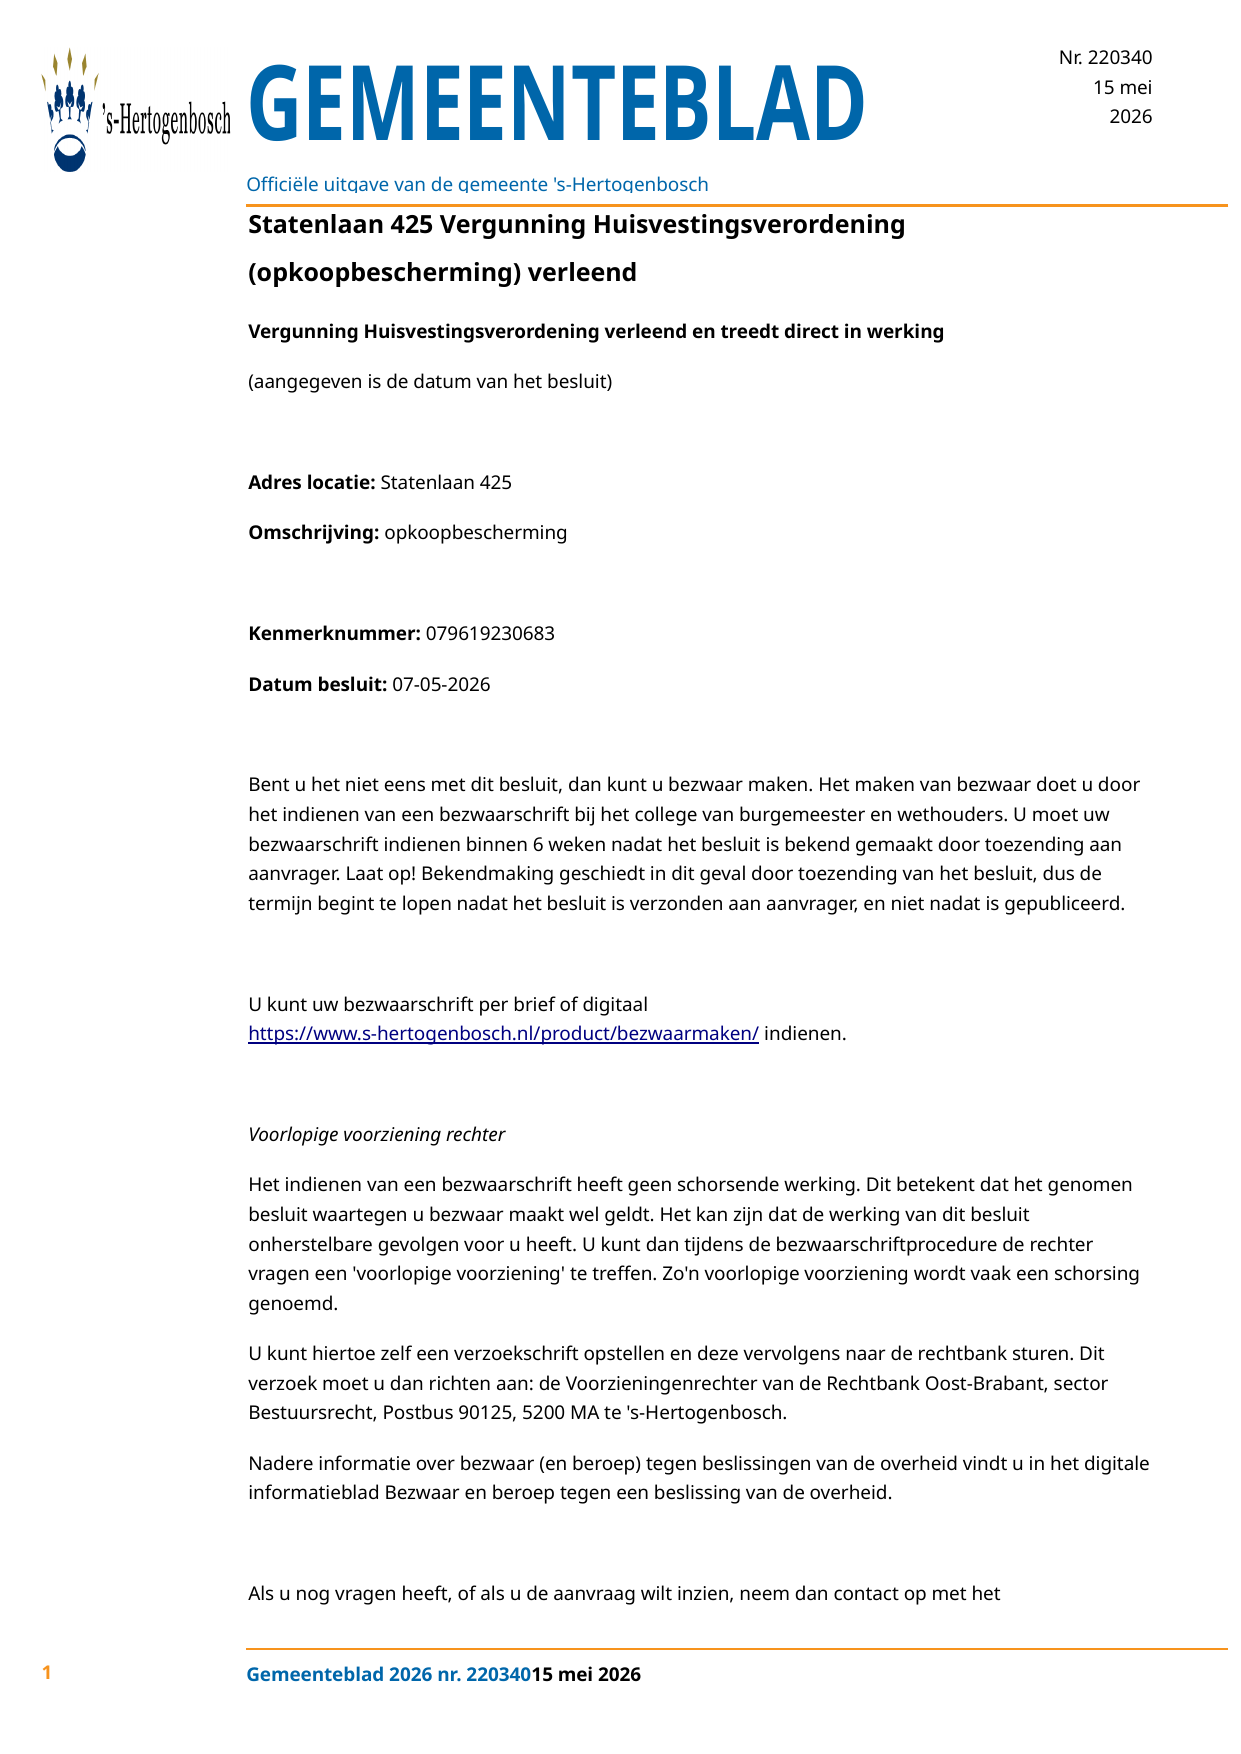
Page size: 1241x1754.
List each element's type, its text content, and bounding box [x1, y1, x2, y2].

text Datum besluit: 07-05-2026 [248, 671, 1152, 697]
text Omschrijving: opkoopbescherming [248, 519, 1152, 545]
text U kunt uw bezwaarschrift per brief of digitaal https://www.s-hertogenbosch.nl/product/bezwaarmaken/ indienen. [248, 991, 1152, 1046]
text Als u nog vragen heeft, of als u de aanvraag wilt inzien, neem dan contact op met het [248, 1580, 1152, 1606]
text Adres locatie: Statenlaan 425 [248, 469, 1152, 495]
text Vergunning Huisvestingsverordening verleend en treedt direct in werking [248, 318, 1152, 344]
text Kenmerknummer: 079619230683 [248, 620, 1152, 646]
picture [41, 47, 231, 172]
text Voorlopige voorziening rechter [248, 1121, 1152, 1147]
text Statenlaan 425 Vergunning Huisvestingsverordening (opkoopbescherming) verleend [248, 207, 1152, 288]
text Het indienen van een bezwaarschrift heeft geen schorsende werking. Dit betekent dat het genomen besluit waartegen u bezwaar maakt wel geldt. Het kan zijn dat de werking van dit besluit onherstelbare gevolgen voor u heeft. U kunt dan tijdens de bezwaarschriftprocedure de rechter vragen een 'voorlopige voorziening' te treffen. Zo'n voorlopige voorziening wordt vaak een schorsing genoemd. [248, 1172, 1152, 1316]
text Bent u het niet eens met dit besluit, dan kunt u bezwaar maken. Het maken van bezwaar doet u door het indienen van een bezwaarschrift bij het college van burgemeester en wethouders. U moet uw bezwaarschrift indienen binnen 6 weken nadat het besluit is bekend gemaakt door toezending aan aanvrager. Laat op! Bekendmaking geschiedt in dit geval door toezending van het besluit, dus de termijn begint te lopen nadat het besluit is verzonden aan aanvrager, en niet nadat is gepubliceerd. [248, 772, 1152, 916]
text Nadere informatie over bezwaar (en beroep) tegen beslissingen van de overheid vindt u in het digitale informatieblad Bezwaar en beroep tegen een beslissing van de overheid. [248, 1450, 1152, 1505]
text (aangegeven is de datum van het besluit) [248, 368, 1152, 394]
text U kunt hiertoe zelf een verzoekschrift opstellen en deze vervolgens naar de rechtbank sturen. Dit verzoek moet u dan richten aan: de Voorzieningenrechter van de Rechtbank Oost-Brabant, sector Bestuursrecht, Postbus 90125, 5200 MA te 's-Hertogenbosch. [248, 1340, 1152, 1425]
